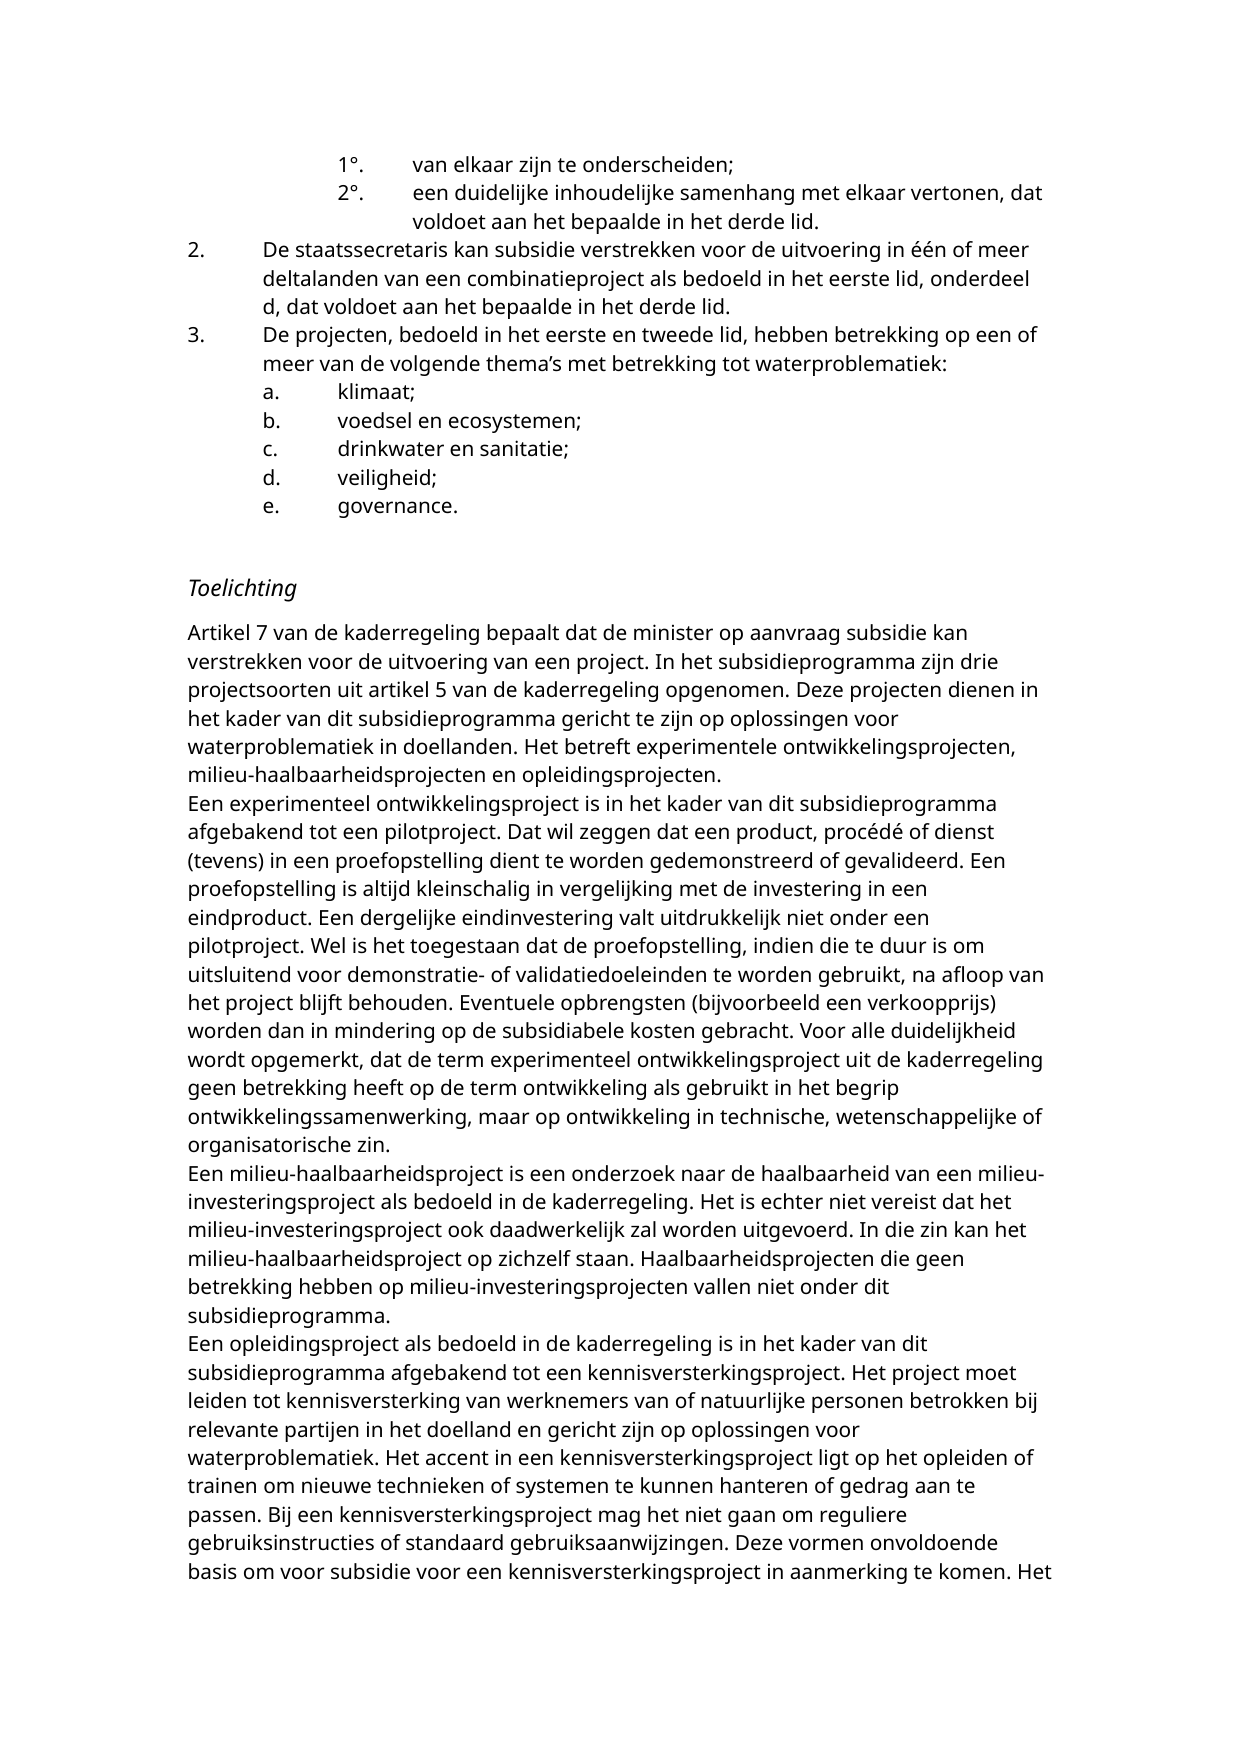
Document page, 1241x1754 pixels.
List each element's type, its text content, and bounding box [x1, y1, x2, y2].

list van elkaar zijn te onderscheiden; [337, 150, 1053, 178]
list governance. [262, 491, 1053, 520]
list De projecten, bedoeld in het eerste en tweede lid, hebben betrekking op een of meer van de volgende thema’s met betrekking tot waterproblematiek: [187, 321, 1053, 377]
text Een opleidingsproject als bedoeld in de kaderregeling is in het kader van dit subsidieprogramma afgebakend tot een kennisversterkingsproject. Het project moet leiden tot kennisversterking van werknemers van of natuurlijke personen betrokken bij relevante partijen in het doelland en gericht zijn op oplossingen voor waterproblematiek. Het accent in een kennisversterkingsproject ligt op het opleiden of trainen om nieuwe technieken of systemen te kunnen hanteren of gedrag aan te passen. Bij een kennisversterkingsproject mag het niet gaan om reguliere gebruiksinstructies of standaard gebruiksaanwijzingen. Deze vormen onvoldoende basis om voor subsidie voor een kennisversterkingsproject in aanmerking te komen. Het [187, 1329, 1053, 1585]
text Een milieu-haalbaarheidsproject is een onderzoek naar de haalbaarheid van een milieu-investeringsproject als bedoeld in de kaderregeling. Het is echter niet vereist dat het milieu-investeringsproject ook daadwerkelijk zal worden uitgevoerd. In die zin kan het milieu-haalbaarheidsproject op zichzelf staan. Haalbaarheidsprojecten die geen betrekking hebben op milieu-investeringsprojecten vallen niet onder dit subsidieprogramma. [187, 1159, 1053, 1329]
text Artikel 7 van de kaderregeling bepaalt dat de minister op aanvraag subsidie kan verstrekken voor de uitvoering van een project. In het subsidieprogramma zijn drie projectsoorten uit artikel 5 van de kaderregeling opgenomen. Deze projecten dienen in het kader van dit subsidieprogramma gericht te zijn op oplossingen voor waterproblematiek in doellanden. Het betreft experimentele ontwikkelingsprojecten, milieu-haalbaarheidsprojecten en opleidingsprojecten. [187, 618, 1053, 789]
list drinkwater en sanitatie; [262, 434, 1053, 463]
list De staatssecretaris kan subsidie verstrekken voor de uitvoering in één of meer deltalanden van een combinatieproject als bedoeld in het eerste lid, onderdeel d, dat voldoet aan het bepaalde in het derde lid. [187, 235, 1053, 321]
list veiligheid; [262, 463, 1053, 491]
text Een experimenteel ontwikkelingsproject is in het kader van dit subsidieprogramma afgebakend tot een pilotproject. Dat wil zeggen dat een product, procédé of dienst (tevens) in een proefopstelling dient te worden gedemonstreerd of gevalideerd. Een proefopstelling is altijd kleinschalig in vergelijking met de investering in een eindproduct. Een dergelijke eindinvestering valt uitdrukkelijk niet onder een pilotproject. Wel is het toegestaan dat de proefopstelling, indien die te duur is om uitsluitend voor demonstratie- of validatiedoeleinden te worden gebruikt, na afloop van het project blijft behouden. Eventuele opbrengsten (bijvoorbeeld een verkoopprijs) worden dan in mindering op de subsidiabele kosten gebracht. Voor alle duidelijkheid wordt opgemerkt, dat de term experimenteel ontwikkelingsproject uit de kaderregeling geen betrekking heeft op de term ontwikkeling als gebruikt in het begrip ontwikkelingssamenwerking, maar op ontwikkeling in technische, wetenschappelijke of organisatorische zin. [187, 789, 1053, 1159]
list klimaat; [262, 377, 1053, 406]
list een duidelijke inhoudelijke samenhang met elkaar vertonen, dat voldoet aan het bepaalde in het derde lid. [337, 178, 1053, 235]
subtitle Toelichting [187, 572, 1053, 603]
list voedsel en ecosystemen; [262, 406, 1053, 434]
